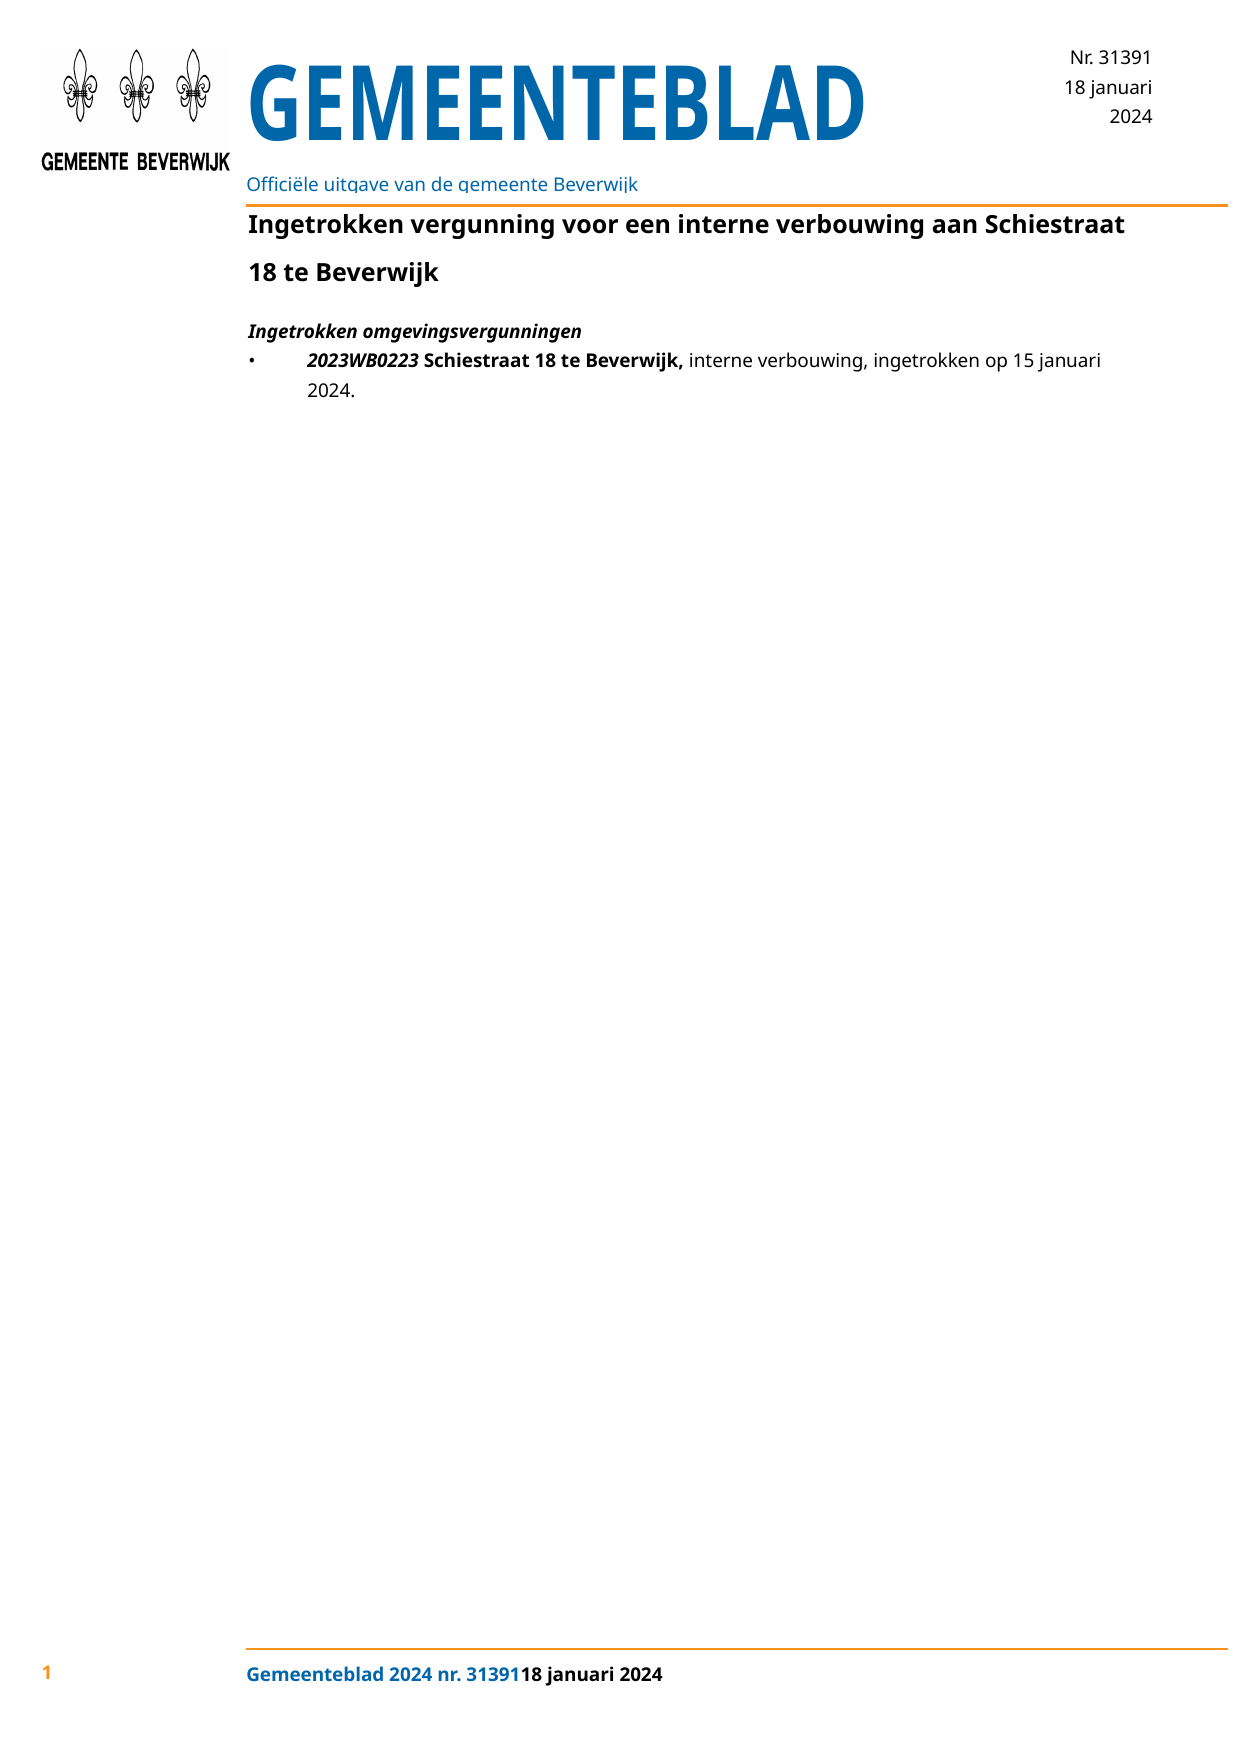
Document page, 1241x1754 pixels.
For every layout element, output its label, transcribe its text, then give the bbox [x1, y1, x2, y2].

picture [41, 47, 231, 172]
text Ingetrokken omgevingsvergunningen [248, 318, 1152, 344]
list 2023WB0223 Schiestraat 18 te Beverwijk, interne verbouwing, ingetrokken op 15 januari 2024. [248, 347, 1152, 403]
text Ingetrokken vergunning voor een interne verbouwing aan Schiestraat 18 te Beverwijk [248, 207, 1152, 288]
